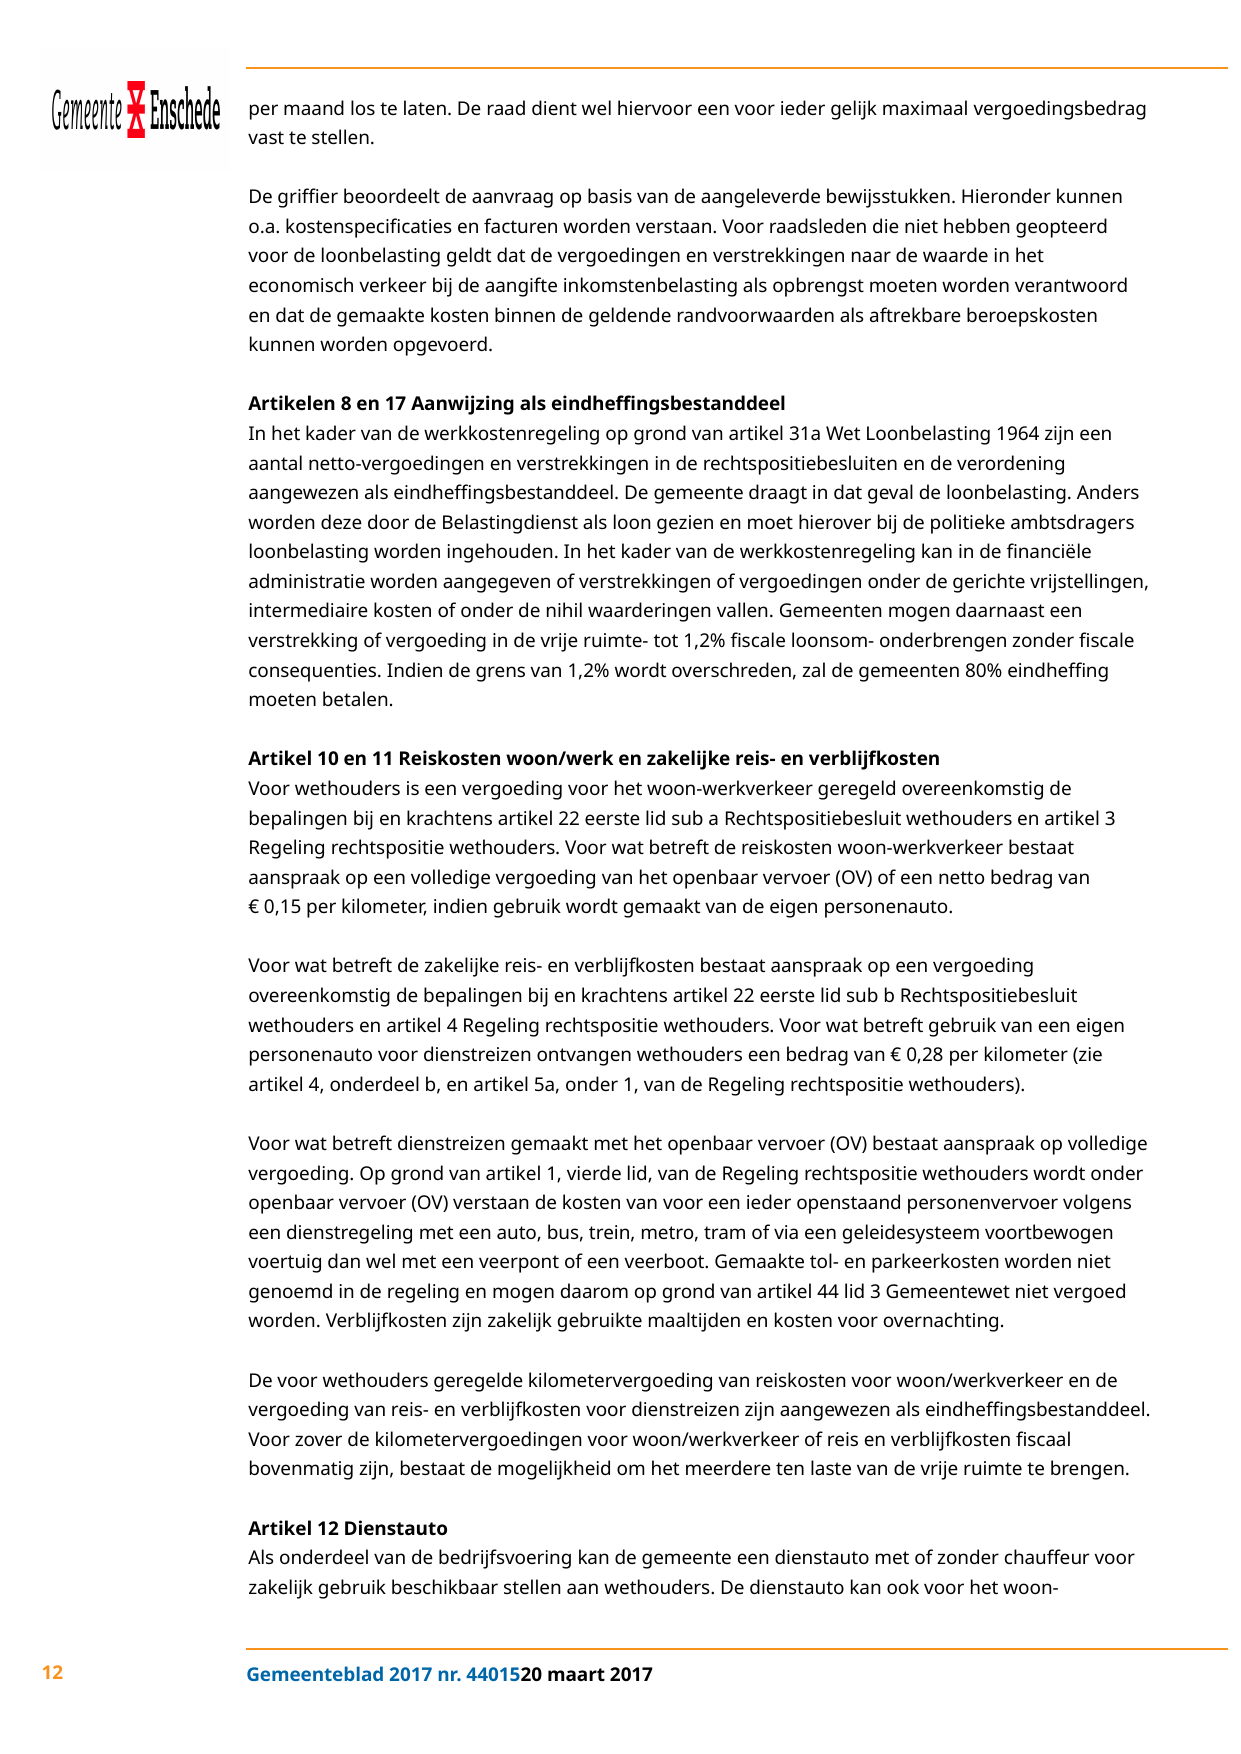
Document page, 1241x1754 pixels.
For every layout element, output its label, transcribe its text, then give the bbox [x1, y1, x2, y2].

text Voor wat betreft de zakelijke reis- en verblijfkosten bestaat aanspraak op een vergoeding overeenkomstig de bepalingen bij en krachtens artikel 22 eerste lid sub b Rechtspositiebesluit wethouders en artikel 4 Regeling rechtspositie wethouders. Voor wat betreft gebruik van een eigen personenauto voor dienstreizen ontvangen wethouders een bedrag van € 0,28 per kilometer (zie artikel 4, onderdeel b, en artikel 5a, onder 1, van de Regeling rechtspositie wethouders). [248, 953, 1152, 1097]
text € 0,15 per kilometer, indien gebruik wordt gemaakt van de eigen personenauto. [248, 893, 1152, 919]
text Artikel 10 en 11 Reiskosten woon/werk en zakelijke reis- en verblijfkosten [248, 746, 1152, 771]
text Artikelen 8 en 17 Aanwijzing als eindheffingsbestanddeel [248, 391, 1152, 416]
text De griffier beoordeelt de aanvraag op basis van de aangeleverde bewijsstukken. Hieronder kunnen o.a. kostenspecificaties en facturen worden verstaan. Voor raadsleden die niet hebben geopteerd voor de loonbelasting geldt dat de vergoedingen en verstrekkingen naar de waarde in het economisch verkeer bij de aangifte inkomstenbelasting als opbrengst moeten worden verantwoord en dat de gemaakte kosten binnen de geldende randvoorwaarden als aftrekbare beroepskosten kunnen worden opgevoerd. [248, 183, 1152, 357]
text Voor wat betreft dienstreizen gemaakt met het openbaar vervoer (OV) bestaat aanspraak op volledige vergoeding. Op grond van artikel 1, vierde lid, van de Regeling rechtspositie wethouders wordt onder openbaar vervoer (OV) verstaan de kosten van voor een ieder openstaand personenvervoer volgens een dienstregeling met een auto, bus, trein, metro, tram of via een geleidesysteem voortbewogen voertuig dan wel met een veerpont of een veerboot. Gemaakte tol- en parkeerkosten worden niet genoemd in de regeling en mogen daarom op grond van artikel 44 lid 3 Gemeentewet niet vergoed worden. Verblijfkosten zijn zakelijk gebruikte maaltijden en kosten voor overnachting. [248, 1130, 1152, 1333]
text In het kader van de werkkostenregeling op grond van artikel 31a Wet Loonbelasting 1964 zijn een aantal netto-vergoedingen en verstrekkingen in de rechtspositiebesluiten en de verordening aangewezen als eindheffingsbestanddeel. De gemeente draagt in dat geval de loonbelasting. Anders worden deze door de Belastingdienst als loon gezien en moet hierover bij de politieke ambtsdragers loonbelasting worden ingehouden. In het kader van de werkkostenregeling kan in de financiële administratie worden aangegeven of verstrekkingen of vergoedingen onder de gerichte vrijstellingen, intermediaire kosten of onder de nihil waarderingen vallen. Gemeenten mogen daarnaast een verstrekking of vergoeding in de vrije ruimte- tot 1,2% fiscale loonsom- onderbrengen zonder fiscale consequenties. Indien de grens van 1,2% wordt overschreden, zal de gemeenten 80% eindheffing moeten betalen. [248, 420, 1152, 712]
text Artikel 12 Dienstauto [248, 1515, 1152, 1541]
text Als onderdeel van de bedrijfsvoering kan de gemeente een dienstauto met of zonder chauffeur voor zakelijk gebruik beschikbaar stellen aan wethouders. De dienstauto kan ook voor het woon- [248, 1544, 1152, 1600]
text per maand los te laten. De raad dient wel hiervoor een voor ieder gelijk maximaal vergoedingsbedrag vast te stellen. [248, 95, 1152, 150]
picture [41, 47, 231, 172]
text Voor wethouders is een vergoeding voor het woon-werkverkeer geregeld overeenkomstig de bepalingen bij en krachtens artikel 22 eerste lid sub a Rechtspositiebesluit wethouders en artikel 3 Regeling rechtspositie wethouders. Voor wat betreft de reiskosten woon-werkverkeer bestaat aanspraak op een volledige vergoeding van het openbaar vervoer (OV) of een netto bedrag van [248, 775, 1152, 890]
text De voor wethouders geregelde kilometervergoeding van reiskosten voor woon/werkverkeer en de vergoeding van reis- en verblijfkosten voor dienstreizen zijn aangewezen als eindheffingsbestanddeel. Voor zover de kilometervergoedingen voor woon/werkverkeer of reis en verblijfkosten fiscaal bovenmatig zijn, bestaat de mogelijkheid om het meerdere ten laste van de vrije ruimte te brengen. [248, 1367, 1152, 1481]
